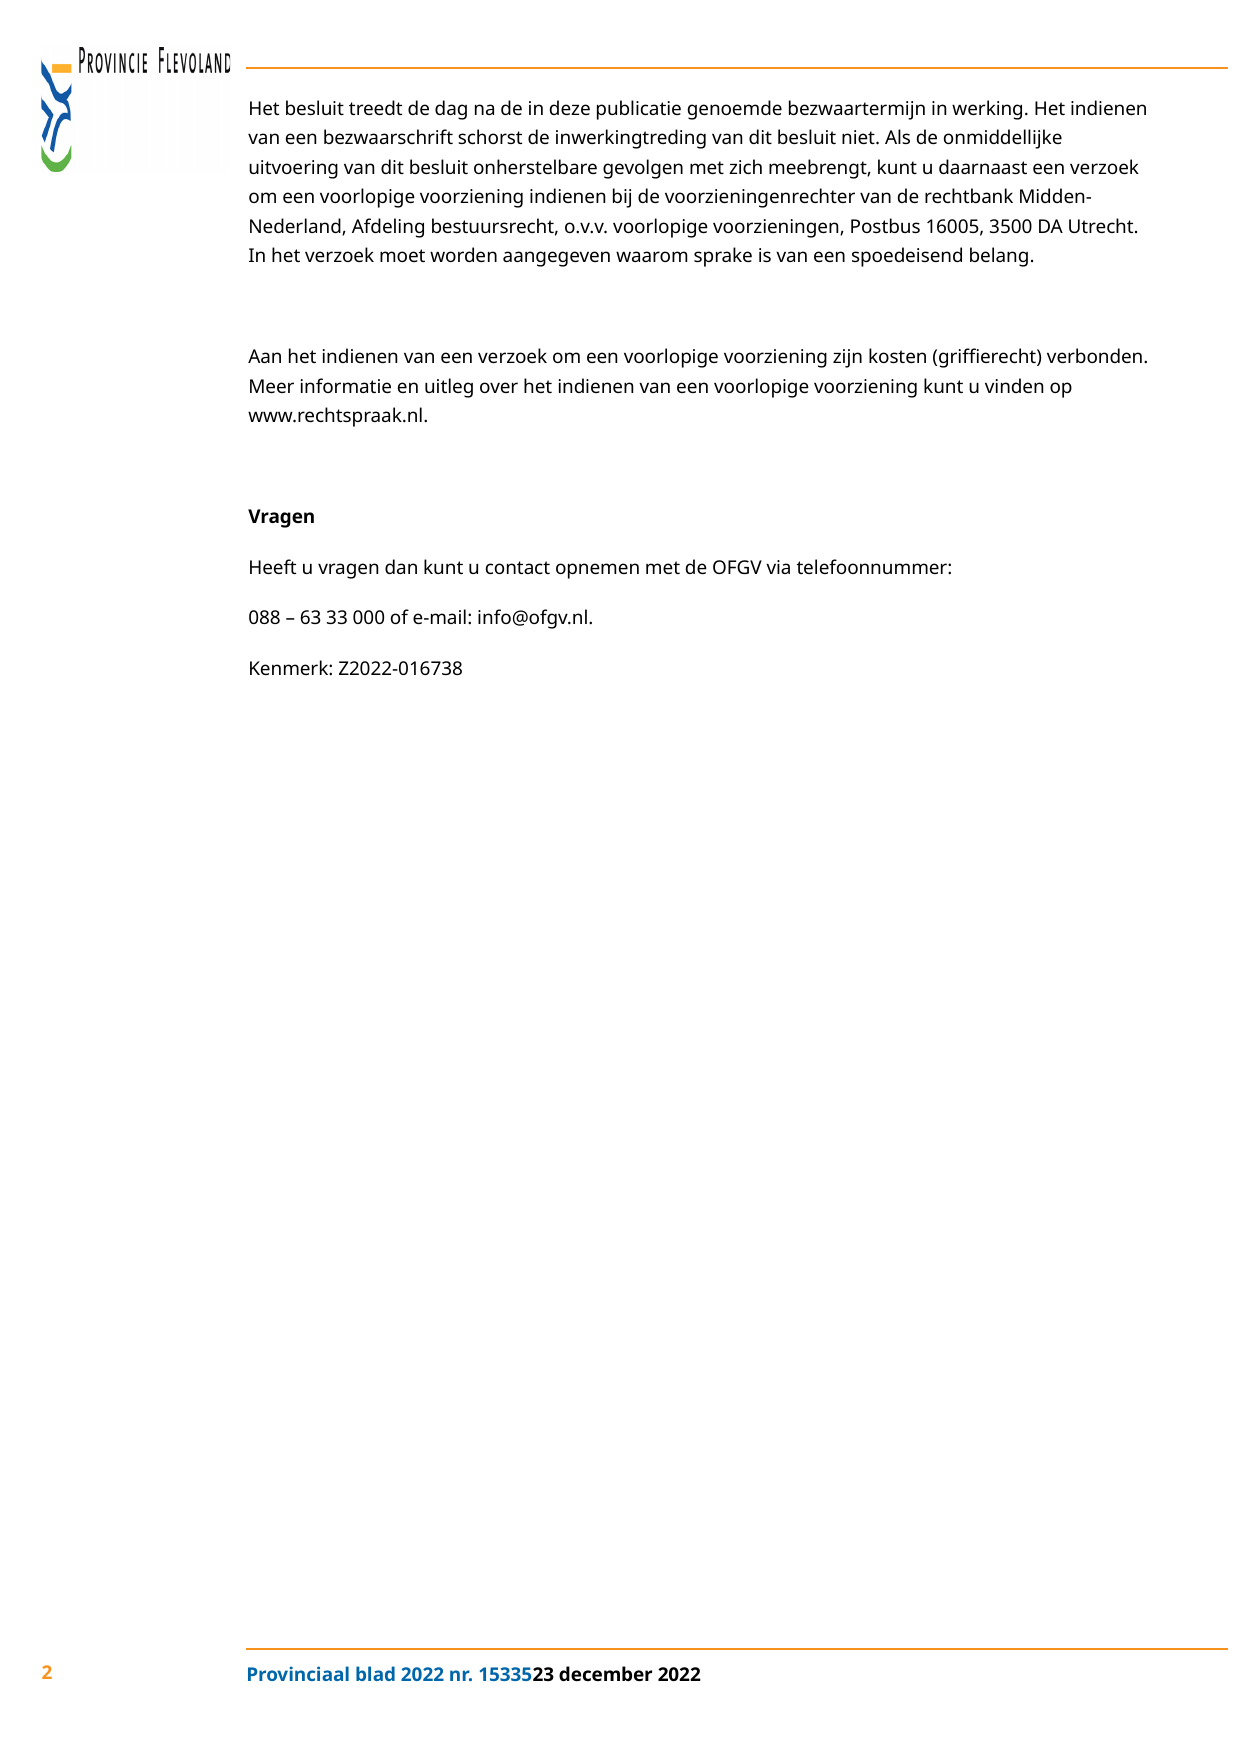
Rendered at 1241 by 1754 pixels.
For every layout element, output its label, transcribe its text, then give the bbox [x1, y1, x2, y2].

text 088 – 63 33 000 of e-mail: info@ofgv.nl. [248, 604, 1152, 630]
text Vragen [248, 503, 1152, 529]
text Heeft u vragen dan kunt u contact opnemen met de OFGV via telefoonnummer: [248, 554, 1152, 580]
text Het besluit treedt de dag na de in deze publicatie genoemde bezwaartermijn in werking. Het indienen van een bezwaarschrift schorst de inwerkingtreding van dit besluit niet. Als de onmiddellijke uitvoering van dit besluit onherstelbare gevolgen met zich meebrengt, kunt u daarnaast een verzoek om een voorlopige voorziening indienen bij de voorzieningenrechter van de rechtbank Midden-Nederland, Afdeling bestuursrecht, o.v.v. voorlopige voorzieningen, Postbus 16005, 3500 DA Utrecht. In het verzoek moet worden aangegeven waarom sprake is van een spoedeisend belang. [248, 95, 1152, 268]
text Aan het indienen van een verzoek om een voorlopige voorziening zijn kosten (griffierecht) verbonden. Meer informatie en uitleg over het indienen van een voorlopige voorziening kunt u vinden op www.rechtspraak.nl. [248, 343, 1152, 428]
text Kenmerk: Z2022-016738 [248, 655, 1152, 681]
picture [41, 47, 231, 172]
